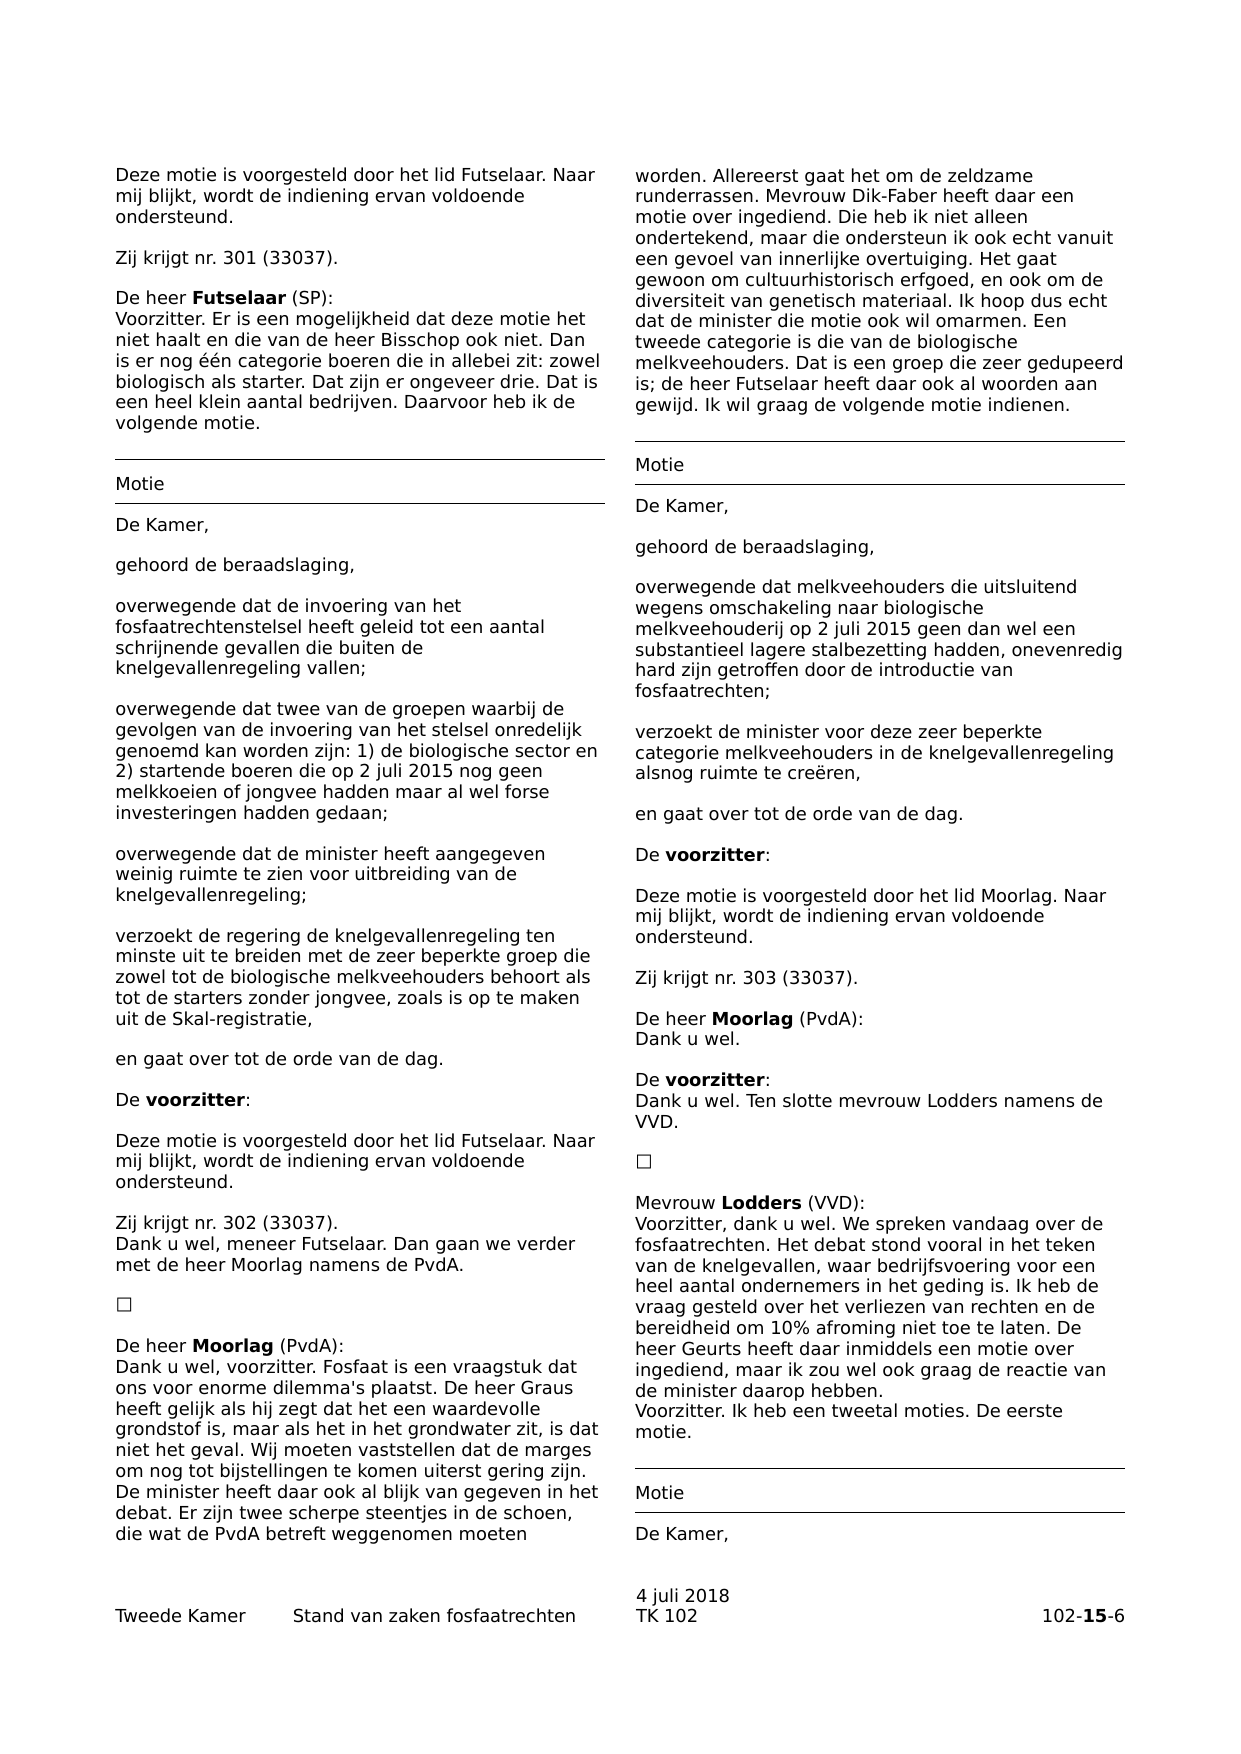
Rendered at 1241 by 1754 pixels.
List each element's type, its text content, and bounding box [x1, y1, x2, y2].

text overwegende dat de minister heeft aangegeven weinig ruimte te zien voor uitbreiding van de knelgevallenregeling; [115, 843, 605, 906]
text Dank u wel, voorzitter. Fosfaat is een vraagstuk dat ons voor enorme dilemma's plaatst. De heer Graus heeft gelijk als hij zegt dat het een waardevolle grondstof is, maar als het in het grondwater zit, is dat niet het geval. Wij moeten vaststellen dat de marges om nog tot bijstellingen te komen uiterst gering zijn. De minister heeft daar ook al blijk van gegeven in het debat. Er zijn twee scherpe steentjes in de schoen, die wat de PvdA betreft weggenomen moeten [115, 1357, 605, 1544]
text Dank u wel. [635, 1029, 1125, 1050]
text overwegende dat twee van de groepen waarbij de gevolgen van de invoering van het stelsel onredelijk genoemd kan worden zijn: 1) de biologische sector en 2) startende boeren die op 2 juli 2015 nog geen melkkoeien of jongvee hadden maar al wel forse investeringen hadden gedaan; [115, 699, 605, 823]
text De Kamer, [635, 1523, 1125, 1544]
text verzoekt de regering de knelgevallenregeling ten minste uit te breiden met de zeer beperkte groep die zowel tot de biologische melkveehouders behoort als tot de starters zonder jongvee, zoals is op te maken uit de Skal-registratie, [115, 926, 605, 1029]
text De heer Futselaar (SP): [115, 288, 605, 309]
text Voorzitter, dank u wel. We spreken vandaag over de fosfaatrechten. Het debat stond vooral in het teken van de knelgevallen, waar bedrijfsvoering voor een heel aantal ondernemers in het geding is. Ik heb de vraag gesteld over het verliezen van rechten en de bereidheid om 10% afroming niet toe te laten. De heer Geurts heeft daar inmiddels een motie over ingediend, maar ik zou wel ook graag de reactie van de minister daarop hebben. [635, 1214, 1125, 1401]
text Dank u wel, meneer Futselaar. Dan gaan we verder met de heer Moorlag namens de PvdA. [115, 1233, 605, 1275]
text Motie [635, 455, 1125, 476]
text De voorzitter: [635, 845, 1125, 865]
text De Kamer, [115, 514, 605, 535]
text De heer Moorlag (PvdA): [115, 1336, 605, 1357]
text en gaat over tot de orde van de dag. [115, 1049, 605, 1070]
text worden. Allereerst gaat het om de zeldzame runderrassen. Mevrouw Dik-Faber heeft daar een motie over ingediend. Die heb ik niet alleen ondertekend, maar die ondersteun ik ook echt vanuit een gevoel van innerlijke overtuiging. Het gaat gewoon om cultuurhistorisch erfgoed, en ook om de diversiteit van genetisch materiaal. Ik hoop dus echt dat de minister die motie ook wil omarmen. Een tweede categorie is die van de biologische melkveehouders. Dat is een groep die zeer gedupeerd is; de heer Futselaar heeft daar ook al woorden aan gewijd. Ik wil graag de volgende motie indienen. [635, 165, 1125, 415]
text De voorzitter: [635, 1070, 1125, 1091]
text overwegende dat de invoering van het fosfaatrechtenstelsel heeft geleid tot een aantal schrijnende gevallen die buiten de knelgevallenregeling vallen; [115, 596, 605, 679]
text Dank u wel. Ten slotte mevrouw Lodders namens de VVD. [635, 1091, 1125, 1132]
text en gaat over tot de orde van de dag. [635, 804, 1125, 825]
text Voorzitter. Ik heb een tweetal moties. De eerste motie. [635, 1401, 1125, 1443]
text verzoekt de minister voor deze zeer beperkte categorie melkveehouders in de knelgevallenregeling alsnog ruimte te creëren, [635, 722, 1125, 784]
text Zij krijgt nr. 303 (33037). [635, 968, 1125, 988]
text Zij krijgt nr. 301 (33037). [115, 247, 605, 268]
text overwegende dat melkveehouders die uitsluitend wegens omschakeling naar biologische melkveehouderij op 2 juli 2015 geen dan wel een substantieel lagere stalbezetting hadden, onevenredig hard zijn getroffen door de introductie van fosfaatrechten; [635, 577, 1125, 702]
text Mevrouw Lodders (VVD): [635, 1193, 1125, 1214]
text ⬜ [635, 1152, 1125, 1173]
text De Kamer, [635, 496, 1125, 517]
text Zij krijgt nr. 302 (33037). [115, 1213, 605, 1233]
text De voorzitter: [115, 1090, 605, 1111]
text ⬜ [115, 1295, 605, 1316]
text De heer Moorlag (PvdA): [635, 1008, 1125, 1029]
text gehoord de beraadslaging, [635, 537, 1125, 557]
text Deze motie is voorgesteld door het lid Moorlag. Naar mij blijkt, wordt de indiening ervan voldoende ondersteund. [635, 885, 1125, 948]
text Deze motie is voorgesteld door het lid Futselaar. Naar mij blijkt, wordt de indiening ervan voldoende ondersteund. [115, 1131, 605, 1193]
text Deze motie is voorgesteld door het lid Futselaar. Naar mij blijkt, wordt de indiening ervan voldoende ondersteund. [115, 165, 605, 227]
text Motie [115, 474, 605, 494]
text gehoord de beraadslaging, [115, 555, 605, 576]
text Voorzitter. Er is een mogelijkheid dat deze motie het niet haalt en die van de heer Bisschop ook niet. Dan is er nog één categorie boeren die in allebei zit: zowel biologisch als starter. Dat zijn er ongeveer drie. Dat is een heel klein aantal bedrijven. Daarvoor heb ik de volgende motie. [115, 309, 605, 434]
text Motie [635, 1483, 1125, 1503]
